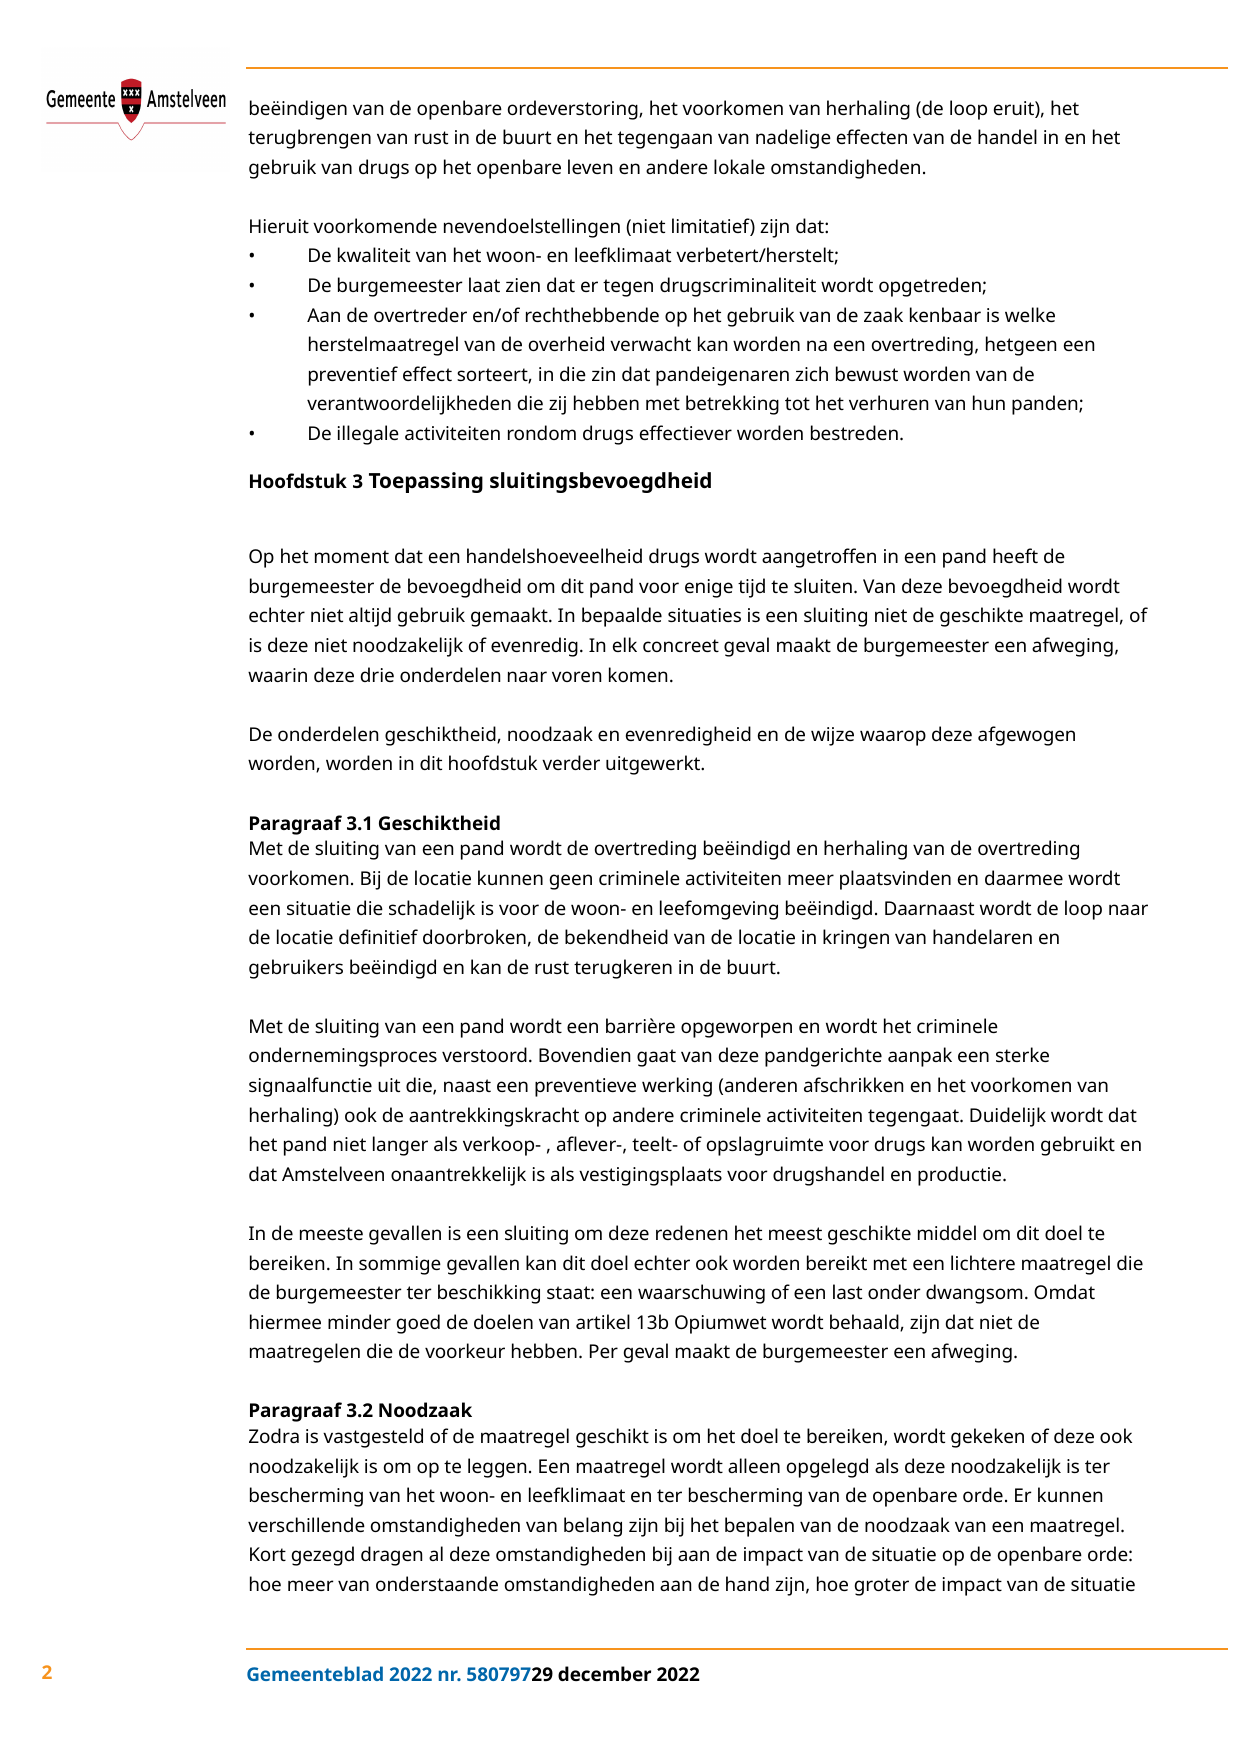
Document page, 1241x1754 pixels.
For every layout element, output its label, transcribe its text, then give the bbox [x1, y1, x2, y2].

text In de meeste gevallen is een sluiting om deze redenen het meest geschikte middel om dit doel te bereiken. In sommige gevallen kan dit doel echter ook worden bereikt met een lichtere maatregel die de burgemeester ter beschikking staat: een waarschuwing of een last onder dwangsom. Omdat hiermee minder goed de doelen van artikel 13b Opiumwet wordt behaald, zijn dat niet de maatregelen die de voorkeur hebben. Per geval maakt de burgemeester een afweging. [248, 1220, 1152, 1364]
list De burgemeester laat zien dat er tegen drugscriminaliteit wordt opgetreden; [248, 272, 1152, 298]
text Op het moment dat een handelshoeveelheid drugs wordt aangetroffen in een pand heeft de burgemeester de bevoegdheid om dit pand voor enige tijd te sluiten. Van deze bevoegdheid wordt echter niet altijd gebruik gemaakt. In bepaalde situaties is een sluiting niet de geschikte maatregel, of is deze niet noodzakelijk of evenredig. In elk concreet geval maakt de burgemeester een afweging, waarin deze drie onderdelen naar voren komen. [248, 543, 1152, 688]
list De kwaliteit van het woon- en leefklimaat verbetert/herstelt; [248, 243, 1152, 268]
text Paragraaf 3.2 Noodzaak [248, 1398, 1152, 1423]
text Met de sluiting van een pand wordt de overtreding beëindigd en herhaling van de overtreding voorkomen. Bij de locatie kunnen geen criminele activiteiten meer plaatsvinden en daarmee wordt een situatie die schadelijk is voor de woon- en leefomgeving beëindigd. Daarnaast wordt de loop naar de locatie definitief doorbroken, de bekendheid van de locatie in kringen van handelaren en gebruikers beëindigd en kan de rust terugkeren in de buurt. [248, 836, 1152, 979]
text Hieruit voorkomende nevendoelstellingen (niet limitatief) zijn dat: [248, 213, 1152, 239]
text Zodra is vastgesteld of de maatregel geschikt is om het doel te bereiken, wordt gekeken of deze ook noodzakelijk is om op te leggen. Een maatregel wordt alleen opgelegd als deze noodzakelijk is ter bescherming van het woon- en leefklimaat en ter bescherming van de openbare orde. Er kunnen verschillende omstandigheden van belang zijn bij het bepalen van de noodzaak van een maatregel. Kort gezegd dragen al deze omstandigheden bij aan de impact van de situatie op de openbare orde: hoe meer van onderstaande omstandigheden aan de hand zijn, hoe groter de impact van de situatie [248, 1423, 1152, 1597]
text Hoofdstuk 3 Toepassing sluitingsbevoegdheid [248, 466, 1152, 494]
list Aan de overtreder en/of rechthebbende op het gebruik van de zaak kenbaar is welke herstelmaatregel van de overheid verwacht kan worden na een overtreding, hetgeen een preventief effect sorteert, in die zin dat pandeigenaren zich bewust worden van de verantwoordelijkheden die zij hebben met betrekking tot het verhuren van hun panden; [248, 302, 1152, 416]
list De illegale activiteiten rondom drugs effectiever worden bestreden. [248, 420, 1152, 446]
text Met de sluiting van een pand wordt een barrière opgeworpen en wordt het criminele ondernemingsproces verstoord. Bovendien gaat van deze pandgerichte aanpak een sterke signaalfunctie uit die, naast een preventieve werking (anderen afschrikken en het voorkomen van herhaling) ook de aantrekkingskracht op andere criminele activiteiten tegengaat. Duidelijk wordt dat het pand niet langer als verkoop- , aflever-, teelt- of opslagruimte voor drugs kan worden gebruikt en dat Amstelveen onaantrekkelijk is als vestigingsplaats voor drugshandel en productie. [248, 1013, 1152, 1187]
text Paragraaf 3.1 Geschiktheid [248, 810, 1152, 836]
text De onderdelen geschiktheid, noodzaak en evenredigheid en de wijze waarop deze afgewogen worden, worden in dit hoofdstuk verder uitgewerkt. [248, 721, 1152, 776]
text beëindigen van de openbare ordeverstoring, het voorkomen van herhaling (de loop eruit), het terugbrengen van rust in de buurt en het tegengaan van nadelige effecten van de handel in en het gebruik van drugs op het openbare leven en andere lokale omstandigheden. [248, 95, 1152, 180]
picture [41, 47, 231, 172]
